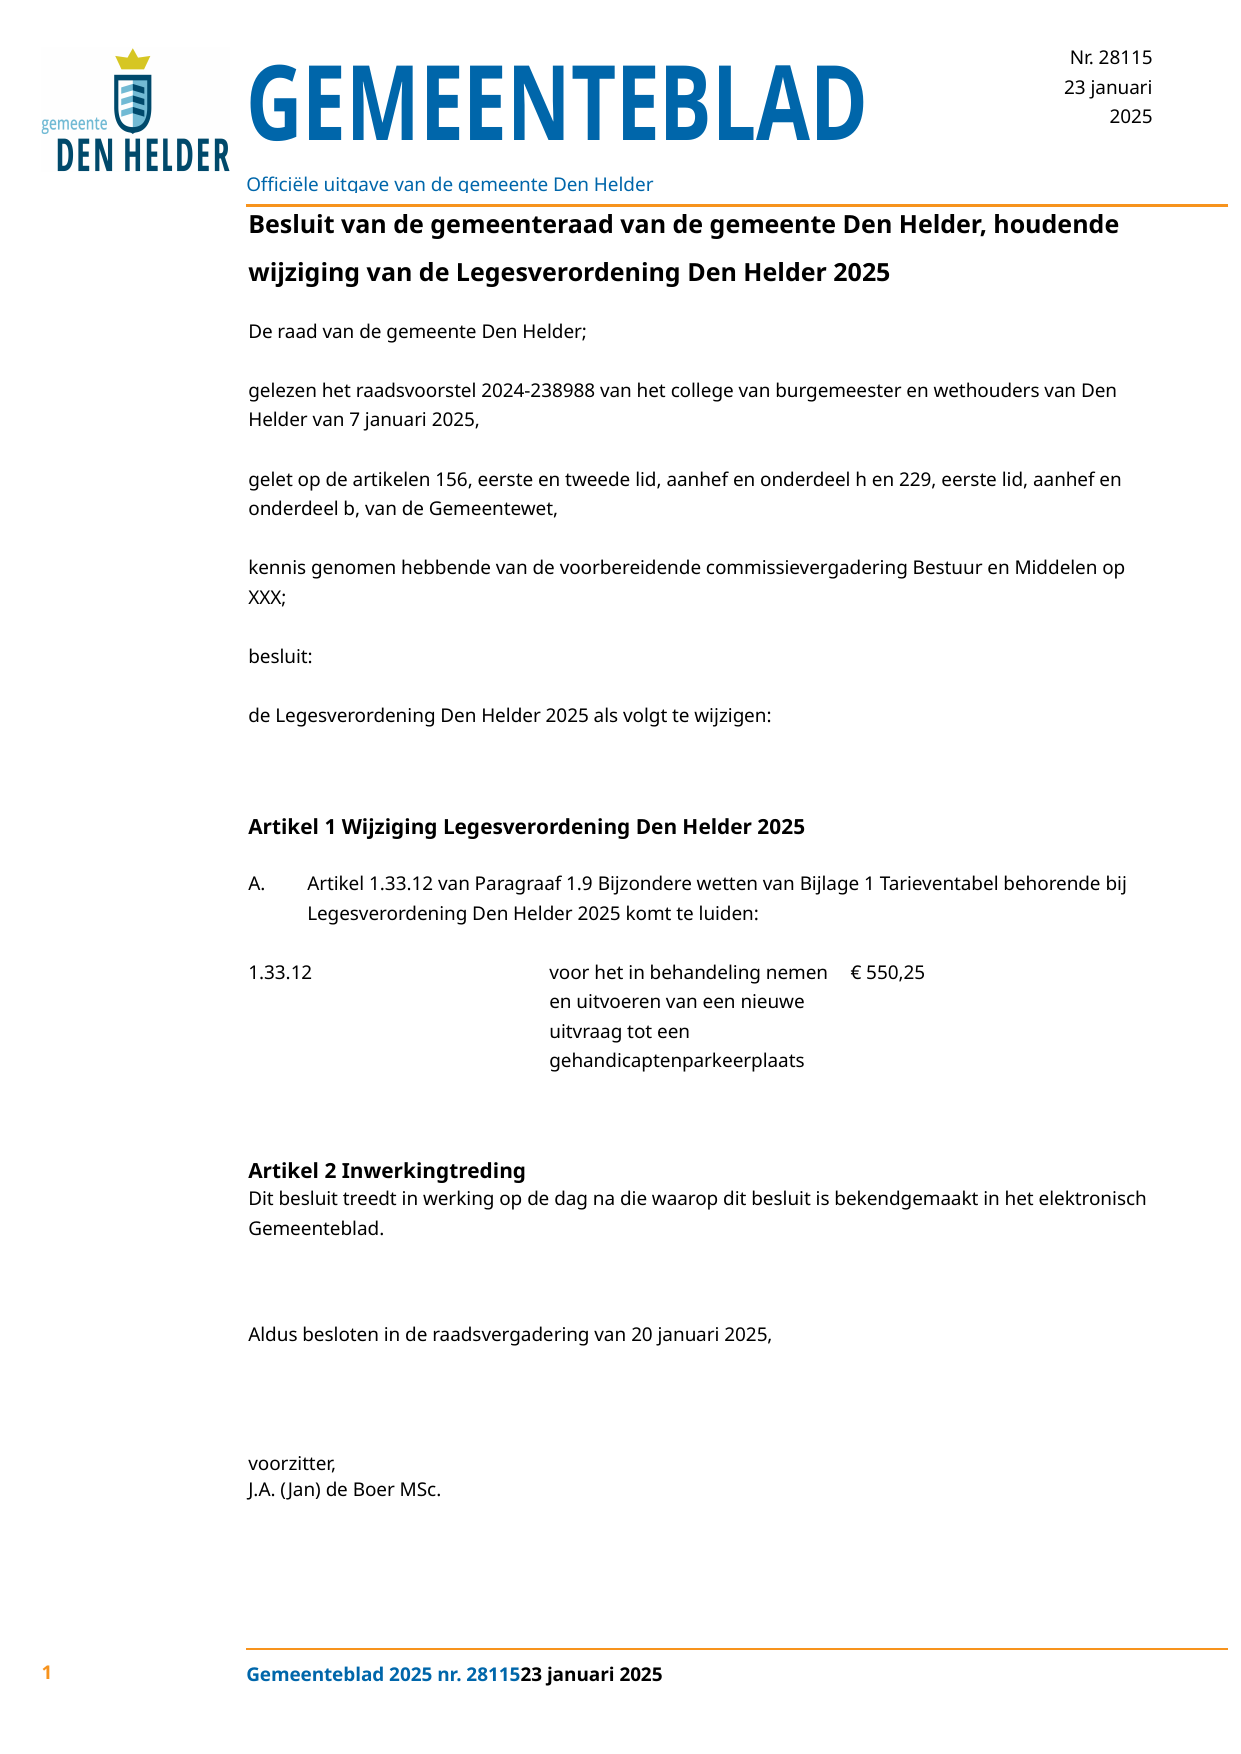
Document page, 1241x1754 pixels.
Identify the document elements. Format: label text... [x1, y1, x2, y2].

picture [182, 144, 187, 165]
text gelet op de artikelen 156, eerste en tweede lid, aanhef en onderdeel h en 229, eerste lid, aanhef en onderdeel b, van de Gemeentewet, [248, 466, 1152, 521]
picture [63, 144, 68, 165]
text voorzitter, [248, 1450, 1152, 1476]
text de Legesverordening Den Helder 2025 als volgt te wijzigen: [248, 702, 1152, 728]
text kennis genomen hebbende van de voorbereidende commissievergadering Bestuur en Middelen op XXX; [248, 554, 1152, 610]
list Artikel 1.33.12 van Paragraaf 1.9 Bijzondere wetten van Bijlage 1 Tarieventabel behorende bij Legesverordening Den Helder 2025 komt te luiden: [248, 870, 1152, 925]
table_header € 550,25 [850, 959, 1152, 1073]
text gelezen het raadsvoorstel 2024-238988 van het college van burgemeester en wethouders van Den Helder van 7 januari 2025, [248, 377, 1152, 432]
picture [220, 160, 224, 172]
text De raad van de gemeente Den Helder; [248, 318, 1152, 344]
text J.A. (Jan) de Boer MSc. [248, 1476, 1152, 1502]
table_header 1.33.12 [248, 959, 549, 1073]
table_header voor het in behandeling nemen en uitvoeren van een nieuwe uitvraag tot een gehandicaptenparkeerplaats [549, 959, 850, 1073]
text Artikel 1 Wijziging Legesverordening Den Helder 2025 [248, 812, 1152, 841]
text Besluit van de gemeenteraad van de gemeente Den Helder, houdende wijziging van de Legesverordening Den Helder 2025 [248, 207, 1152, 288]
text Aldus besloten in de raadsvergadering van 20 januari 2025, [248, 1321, 1152, 1347]
text Artikel 2 Inwerkingtreding [248, 1157, 1152, 1185]
picture [100, 154, 106, 172]
picture [41, 47, 231, 172]
text Dit besluit treedt in werking op de dag na die waarop dit besluit is bekendgemaakt in het elektronisch Gemeenteblad. [248, 1185, 1152, 1240]
picture [130, 157, 135, 172]
text besluit: [248, 643, 1152, 669]
